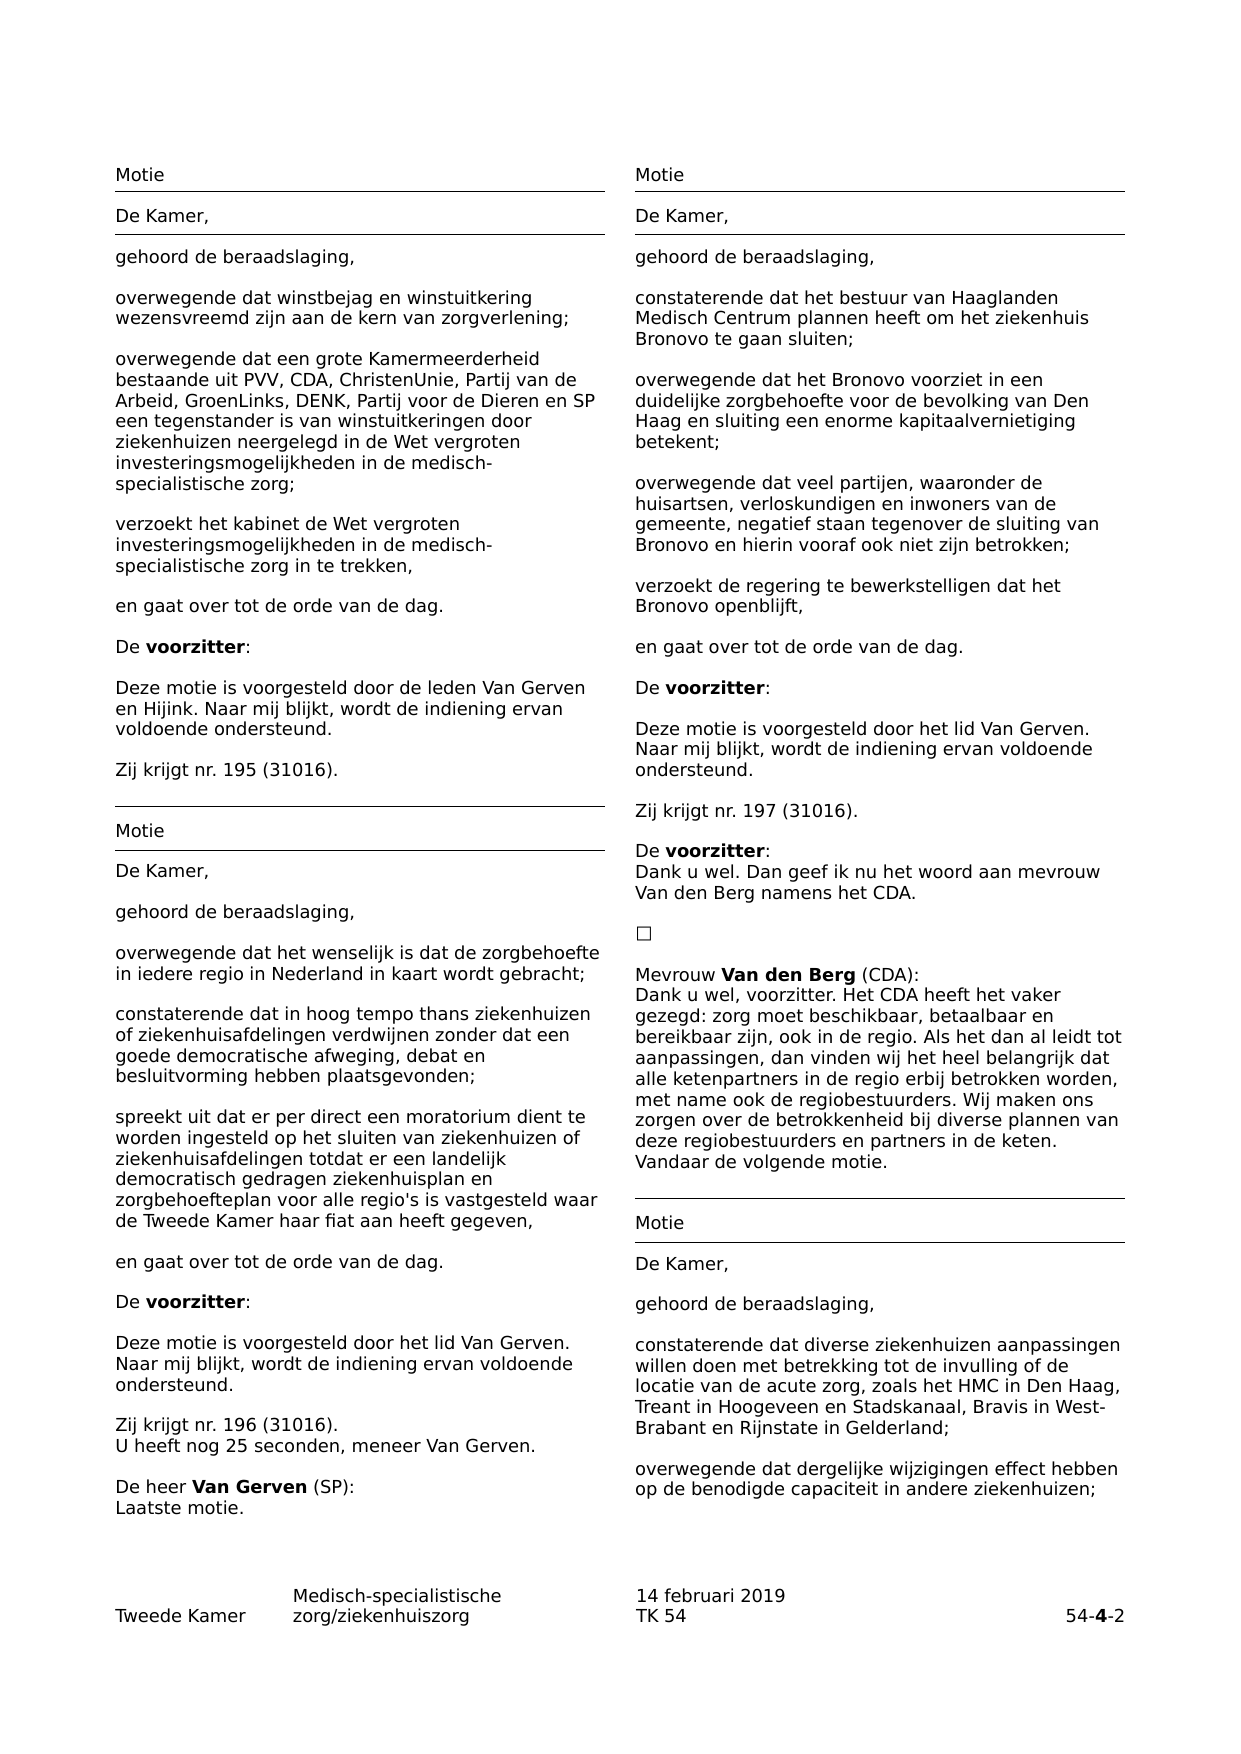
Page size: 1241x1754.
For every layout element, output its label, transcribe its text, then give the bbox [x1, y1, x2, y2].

text gehoord de beraadslaging, [115, 247, 605, 267]
text Zij krijgt nr. 195 (31016). [115, 760, 605, 781]
text overwegende dat winstbejag en winstuitkering wezensvreemd zijn aan de kern van zorgverlening; [115, 287, 605, 329]
text en gaat over tot de orde van de dag. [115, 1251, 605, 1272]
text en gaat over tot de orde van de dag. [635, 637, 1125, 658]
text Zij krijgt nr. 196 (31016). [115, 1415, 605, 1436]
text Dank u wel. Dan geef ik nu het woord aan mevrouw Van den Berg namens het CDA. [635, 862, 1125, 904]
text Motie [635, 1213, 1125, 1233]
text Dank u wel, voorzitter. Het CDA heeft het vaker gezegd: zorg moet beschikbaar, betaalbaar en bereikbaar zijn, ook in de regio. Als het dan al leidt tot aanpassingen, dan vinden wij het heel belangrijk dat alle ketenpartners in de regio erbij betrokken worden, met name ook de regiobestuurders. Wij maken ons zorgen over de betrokkenheid bij diverse plannen van deze regiobestuurders en partners in de keten. Vandaar de volgende motie. [635, 985, 1125, 1173]
text De Kamer, [115, 861, 605, 882]
text De Kamer, [635, 1253, 1125, 1274]
text Deze motie is voorgesteld door de leden Van Gerven en Hijink. Naar mij blijkt, wordt de indiening ervan voldoende ondersteund. [115, 678, 605, 740]
text De voorzitter: [115, 1292, 605, 1313]
text gehoord de beraadslaging, [635, 1294, 1125, 1315]
text De voorzitter: [635, 678, 1125, 698]
text en gaat over tot de orde van de dag. [115, 596, 605, 617]
text Laatste motie. [115, 1497, 605, 1518]
text ⬜ [635, 924, 1125, 944]
text overwegende dat dergelijke wijzigingen effect hebben op de benodigde capaciteit in andere ziekenhuizen; [635, 1458, 1125, 1500]
text gehoord de beraadslaging, [115, 902, 605, 923]
text Zij krijgt nr. 197 (31016). [635, 801, 1125, 821]
text Mevrouw Van den Berg (CDA): [635, 964, 1125, 985]
text constaterende dat het bestuur van Haaglanden Medisch Centrum plannen heeft om het ziekenhuis Bronovo te gaan sluiten; [635, 287, 1125, 350]
text De Kamer, [115, 206, 605, 227]
text gehoord de beraadslaging, [635, 247, 1125, 267]
text U heeft nog 25 seconden, meneer Van Gerven. [115, 1436, 605, 1457]
text verzoekt het kabinet de Wet vergroten investeringsmogelijkheden in de medisch-specialistische zorg in te trekken, [115, 514, 605, 576]
text spreekt uit dat er per direct een moratorium dient te worden ingesteld op het sluiten van ziekenhuizen of ziekenhuisafdelingen totdat er een landelijk democratisch gedragen ziekenhuisplan en zorgbehoefteplan voor alle regio's is vastgesteld waar de Tweede Kamer haar fiat aan heeft gegeven, [115, 1107, 605, 1231]
text constaterende dat in hoog tempo thans ziekenhuizen of ziekenhuisafdelingen verdwijnen zonder dat een goede democratische afweging, debat en besluitvorming hebben plaatsgevonden; [115, 1004, 605, 1087]
text Deze motie is voorgesteld door het lid Van Gerven. Naar mij blijkt, wordt de indiening ervan voldoende ondersteund. [115, 1333, 605, 1395]
text constaterende dat diverse ziekenhuizen aanpassingen willen doen met betrekking tot de invulling of de locatie van de acute zorg, zoals het HMC in Den Haag, Treant in Hoogeveen en Stadskanaal, Bravis in West-Brabant en Rijnstate in Gelderland; [635, 1335, 1125, 1438]
text De Kamer, [635, 206, 1125, 227]
text overwegende dat een grote Kamermeerderheid bestaande uit PVV, CDA, ChristenUnie, Partij van de Arbeid, GroenLinks, DENK, Partij voor de Dieren en SP een tegenstander is van winstuitkeringen door ziekenhuizen neergelegd in de Wet vergroten investeringsmogelijkheden in de medisch-specialistische zorg; [115, 349, 605, 494]
text Deze motie is voorgesteld door het lid Van Gerven. Naar mij blijkt, wordt de indiening ervan voldoende ondersteund. [635, 718, 1125, 781]
text verzoekt de regering te bewerkstelligen dat het Bronovo openblijft, [635, 576, 1125, 617]
text overwegende dat het wenselijk is dat de zorgbehoefte in iedere regio in Nederland in kaart wordt gebracht; [115, 943, 605, 984]
text Motie [635, 165, 1125, 186]
text Motie [115, 821, 605, 841]
text De voorzitter: [115, 637, 605, 658]
text overwegende dat veel partijen, waaronder de huisartsen, verloskundigen en inwoners van de gemeente, negatief staan tegenover de sluiting van Bronovo en hierin vooraf ook niet zijn betrokken; [635, 473, 1125, 556]
text Motie [115, 165, 605, 186]
text De heer Van Gerven (SP): [115, 1477, 605, 1497]
text De voorzitter: [635, 841, 1125, 862]
text overwegende dat het Bronovo voorziet in een duidelijke zorgbehoefte voor de bevolking van Den Haag en sluiting een enorme kapitaalvernietiging betekent; [635, 370, 1125, 453]
